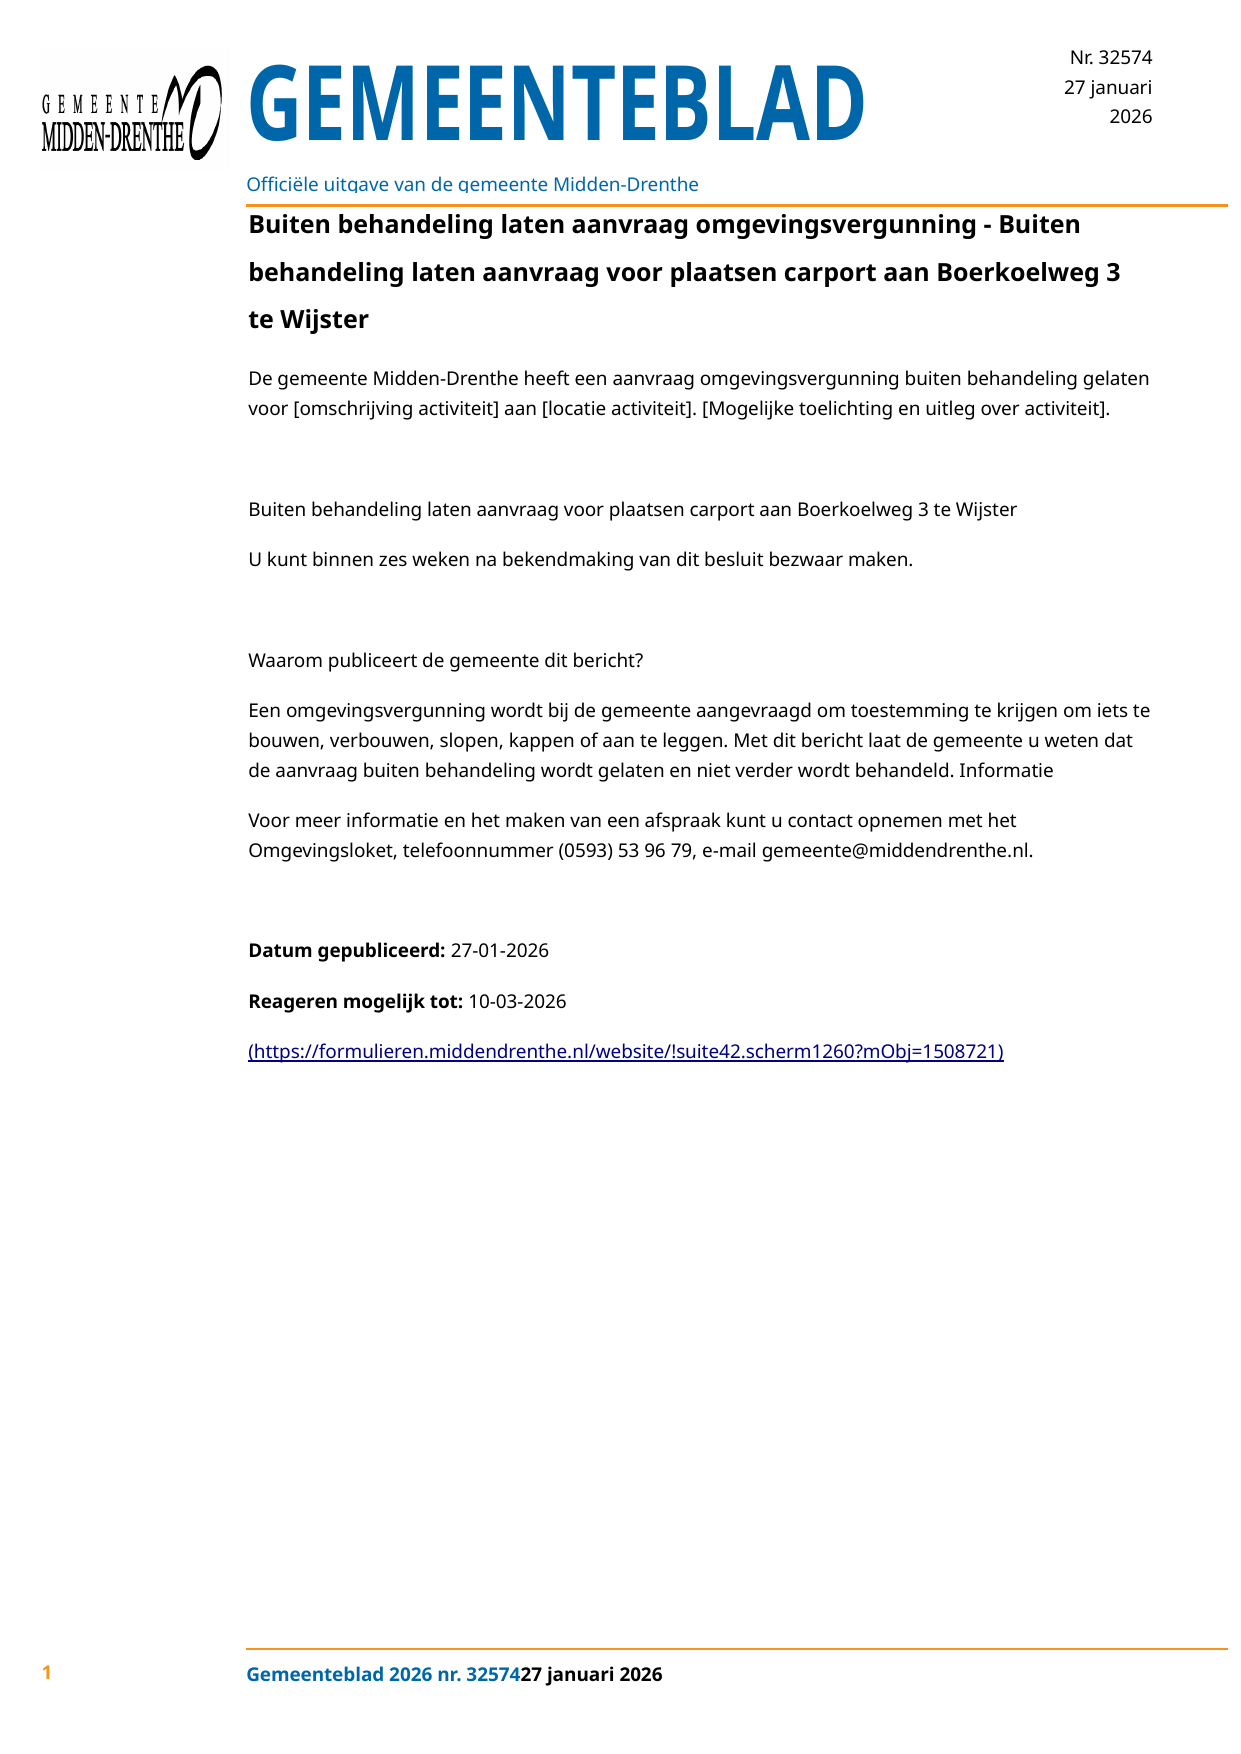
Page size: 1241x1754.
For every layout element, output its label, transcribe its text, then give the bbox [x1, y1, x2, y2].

text De gemeente Midden-Drenthe heeft een aanvraag omgevingsvergunning buiten behandeling gelaten voor [omschrijving activiteit] aan [locatie activiteit]. [Mogelijke toelichting en uitleg over activiteit]. [248, 366, 1152, 421]
text Een omgevingsvergunning wordt bij de gemeente aangevraagd om toestemming te krijgen om iets te bouwen, verbouwen, slopen, kappen of aan te leggen. Met dit bericht laat de gemeente u weten dat de aanvraag buiten behandeling wordt gelaten en niet verder wordt behandeld. Informatie [248, 698, 1152, 782]
text Waarom publiceert de gemeente dit bericht? [248, 647, 1152, 673]
text U kunt binnen zes weken na bekendmaking van dit besluit bezwaar maken. [248, 546, 1152, 572]
text Buiten behandeling laten aanvraag voor plaatsen carport aan Boerkoelweg 3 te Wijster [248, 496, 1152, 522]
text Datum gepubliceerd: 27-01-2026 [248, 938, 1152, 963]
text Voor meer informatie en het maken van een afspraak kunt u contact opnemen met het Omgevingsloket, telefoonnummer (0593) 53 96 79, e-mail gemeente@middendrenthe.nl. [248, 807, 1152, 862]
text Reageren mogelijk tot: 10-03-2026 [248, 988, 1152, 1014]
picture [41, 47, 231, 172]
text (https://formulieren.middendrenthe.nl/website/!suite42.scherm1260?mObj=1508721) [248, 1038, 1152, 1064]
text Buiten behandeling laten aanvraag omgevingsvergunning - Buiten behandeling laten aanvraag voor plaatsen carport aan Boerkoelweg 3 te Wijster [248, 207, 1152, 336]
